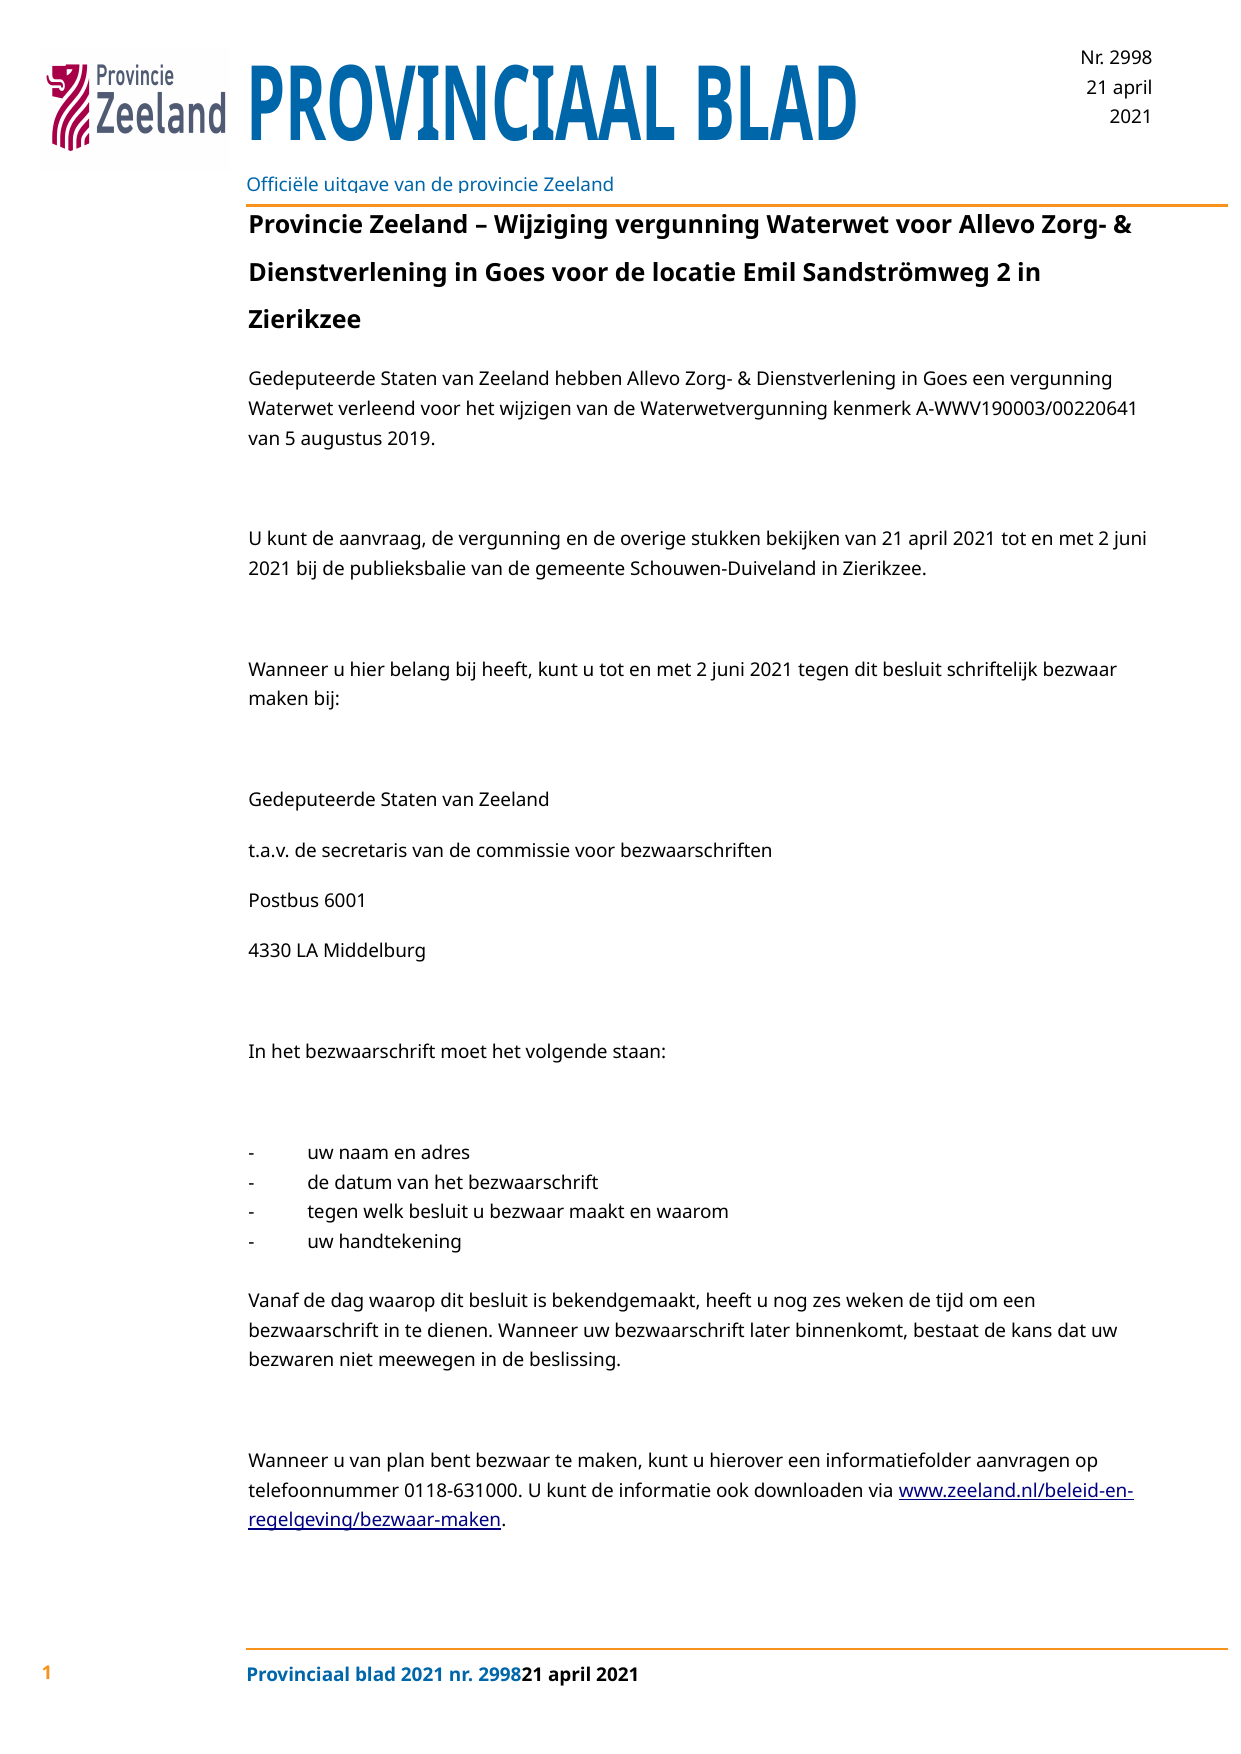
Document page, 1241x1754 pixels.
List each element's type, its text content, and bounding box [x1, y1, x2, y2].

text Wanneer u hier belang bij heeft, kunt u tot en met 2 juni 2021 tegen dit besluit schriftelijk bezwaar maken bij: [248, 656, 1152, 711]
text In het bezwaarschrift moet het volgende staan: [248, 1038, 1152, 1064]
list uw naam en adres [248, 1139, 1152, 1165]
text Vanaf de dag waarop dit besluit is bekendgemaakt, heeft u nog zes weken de tijd om een bezwaarschrift in te dienen. Wanneer uw bezwaarschrift later binnenkomt, bestaat de kans dat uw bezwaren niet meewegen in de beslissing. [248, 1287, 1152, 1372]
picture [41, 47, 231, 172]
text Gedeputeerde Staten van Zeeland [248, 786, 1152, 812]
list de datum van het bezwaarschrift [248, 1169, 1152, 1194]
text Gedeputeerde Staten van Zeeland hebben Allevo Zorg- & Dienstverlening in Goes een vergunning Waterwet verleend voor het wijzigen van de Waterwetvergunning kenmerk A-WWV190003/00220641 van 5 augustus 2019. [248, 366, 1152, 450]
text U kunt de aanvraag, de vergunning en de overige stukken bekijken van 21 april 2021 tot en met 2 juni 2021 bij de publieksbalie van de gemeente Schouwen-Duiveland in Zierikzee. [248, 526, 1152, 581]
text 4330 LA Middelburg [248, 938, 1152, 963]
text Wanneer u van plan bent bezwaar te maken, kunt u hierover een informatiefolder aanvragen op telefoonnummer 0118-631000. U kunt de informatie ook downloaden via www.zeeland.nl/beleid-en-regelgeving/bezwaar-maken. [248, 1447, 1152, 1532]
list tegen welk besluit u bezwaar maakt en waarom [248, 1198, 1152, 1224]
text Provincie Zeeland – Wijziging vergunning Waterwet voor Allevo Zorg- & Dienstverlening in Goes voor de locatie Emil Sandströmweg 2 in Zierikzee [248, 207, 1152, 336]
text t.a.v. de secretaris van de commissie voor bezwaarschriften [248, 837, 1152, 862]
text Postbus 6001 [248, 887, 1152, 913]
list uw handtekening [248, 1228, 1152, 1254]
